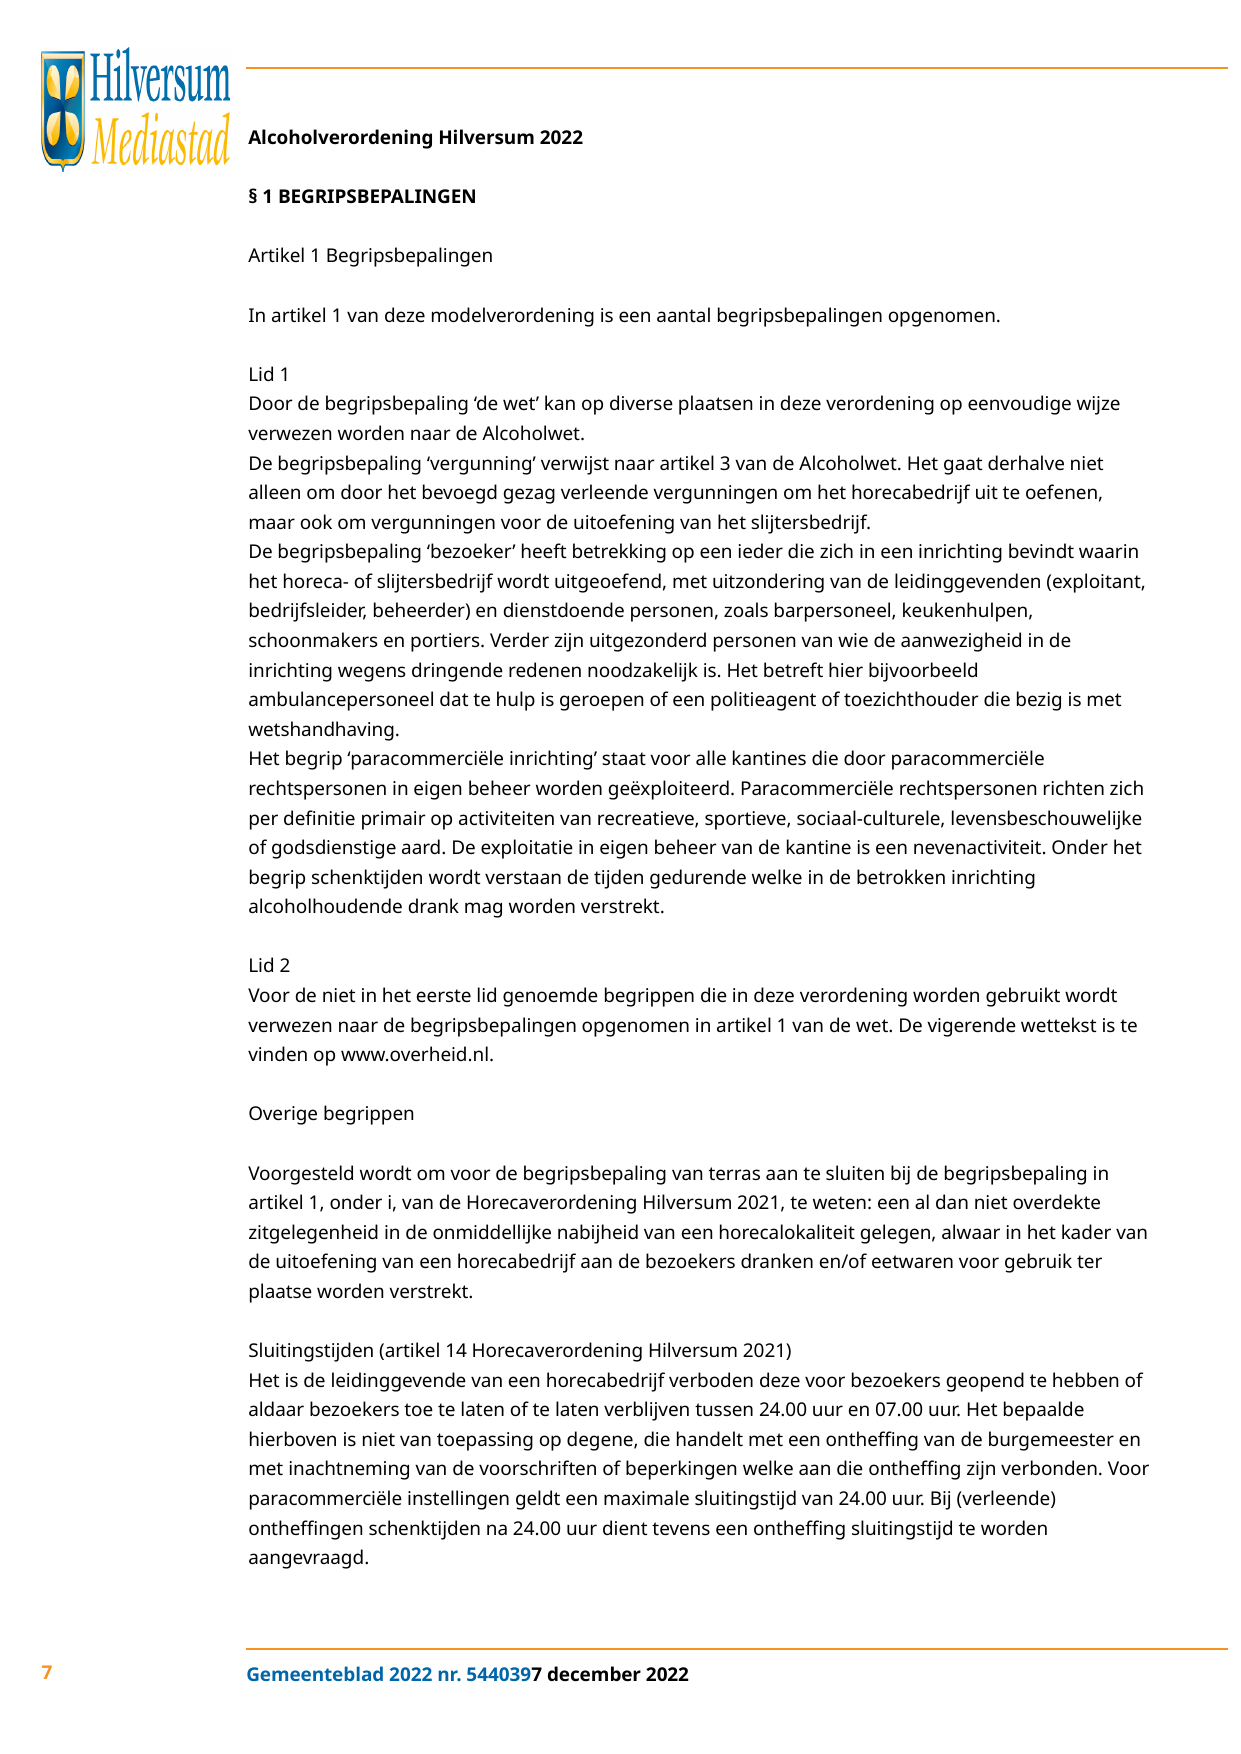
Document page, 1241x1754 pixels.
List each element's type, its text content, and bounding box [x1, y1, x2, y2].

text Voor de niet in het eerste lid genoemde begrippen die in deze verordening worden gebruikt wordt verwezen naar de begripsbepalingen opgenomen in artikel 1 van de wet. De vigerende wettekst is te vinden op www.overheid.nl. [248, 982, 1152, 1067]
text Het is de leidinggevende van een horecabedrijf verboden deze voor bezoekers geopend te hebben of aldaar bezoekers toe te laten of te laten verblijven tussen 24.00 uur en 07.00 uur. Het bepaalde hierboven is niet van toepassing op degene, die handelt met een ontheffing van de burgemeester en met inachtneming van de voorschriften of beperkingen welke aan die ontheffing zijn verbonden. Voor paracommerciële instellingen geldt een maximale sluitingstijd van 24.00 uur. Bij (verleende) ontheffingen schenktijden na 24.00 uur dient tevens een ontheffing sluitingstijd te worden aangevraagd. [248, 1367, 1152, 1570]
text Lid 2 [248, 953, 1152, 978]
text Overige begrippen [248, 1101, 1152, 1126]
text Door de begripsbepaling ‘de wet’ kan op diverse plaatsen in deze verordening op eenvoudige wijze verwezen worden naar de Alcoholwet. [248, 391, 1152, 446]
text § 1 BEGRIPSBEPALINGEN [248, 183, 1152, 209]
text De begripsbepaling ‘vergunning’ verwijst naar artikel 3 van de Alcoholwet. Het gaat derhalve niet alleen om door het bevoegd gezag verleende vergunningen om het horecabedrijf uit te oefenen, maar ook om vergunningen voor de uitoefening van het slijtersbedrijf. [248, 450, 1152, 535]
text De begripsbepaling ‘bezoeker’ heeft betrekking op een ieder die zich in een inrichting bevindt waarin het horeca- of slijtersbedrijf wordt uitgeoefend, met uitzondering van de leidinggevenden (exploitant, bedrijfsleider, beheerder) en dienstdoende personen, zoals barpersoneel, keukenhulpen, schoonmakers en portiers. Verder zijn uitgezonderd personen van wie de aanwezigheid in de inrichting wegens dringende redenen noodzakelijk is. Het betreft hier bijvoorbeeld ambulancepersoneel dat te hulp is geroepen of een politieagent of toezichthouder die bezig is met wetshandhaving. [248, 538, 1152, 742]
text Sluitingstijden (artikel 14 Horecaverordening Hilversum 2021) [248, 1337, 1152, 1363]
text Het begrip ‘paracommerciële inrichting’ staat voor alle kantines die door paracommerciële rechtspersonen in eigen beheer worden geëxploiteerd. Paracommerciële rechtspersonen richten zich per definitie primair op activiteiten van recreatieve, sportieve, sociaal-culturele, levensbeschouwelijke of godsdienstige aard. De exploitatie in eigen beheer van de kantine is een nevenactiviteit. Onder het begrip schenktijden wordt verstaan de tijden gedurende welke in de betrokken inrichting alcoholhoudende drank mag worden verstrekt. [248, 746, 1152, 919]
text Alcoholverordening Hilversum 2022 [248, 124, 1152, 150]
text In artikel 1 van deze modelverordening is een aantal begripsbepalingen opgenomen. [248, 302, 1152, 328]
text Artikel 1 Begripsbepalingen [248, 243, 1152, 268]
text Lid 1 [248, 361, 1152, 387]
picture [41, 47, 231, 172]
text Voorgesteld wordt om voor de begripsbepaling van terras aan te sluiten bij de begripsbepaling in artikel 1, onder i, van de Horecaverordening Hilversum 2021, te weten: een al dan niet overdekte zitgelegenheid in de onmiddellijke nabijheid van een horecalokaliteit gelegen, alwaar in het kader van de uitoefening van een horecabedrijf aan de bezoekers dranken en/of eetwaren voor gebruik ter plaatse worden verstrekt. [248, 1160, 1152, 1304]
